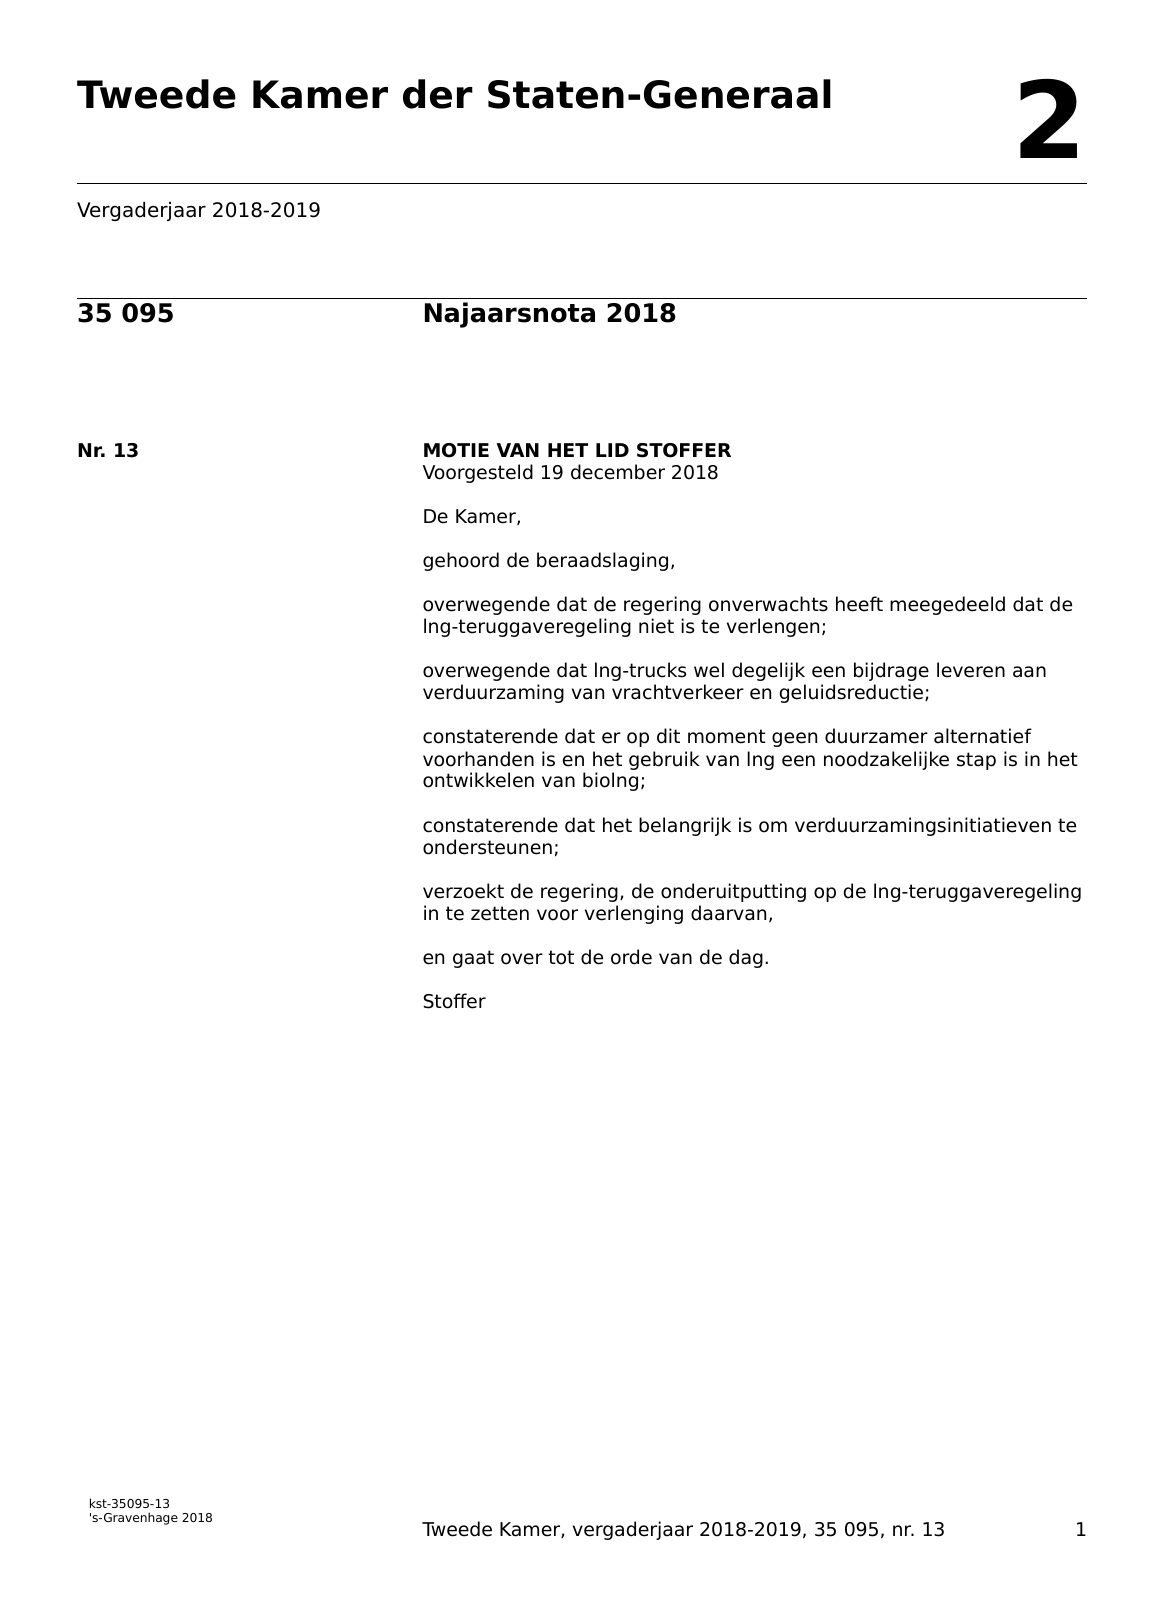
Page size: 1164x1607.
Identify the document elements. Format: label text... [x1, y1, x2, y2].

text 's-Gravenhage 2018 [88, 1511, 323, 1525]
text Voorgesteld 19 december 2018 [422, 462, 1087, 484]
text constaterende dat er op dit moment geen duurzamer alternatief voorhanden is en het gebruik van lng een noodzakelijke stap is in het ontwikkelen van biolng; [422, 726, 1087, 792]
table_header Tweede Kamer der Staten-Generaal [77, 59, 886, 183]
text overwegende dat lng-trucks wel degelijk een bijdrage leveren aan verduurzaming van vrachtverkeer en geluidsreductie; [422, 660, 1087, 704]
text overwegende dat de regering onverwachts heeft meegedeeld dat de lng-teruggaveregeling niet is te verlengen; [422, 594, 1087, 638]
text constaterende dat het belangrijk is om verduurzamingsinitiatieven te ondersteunen; [422, 814, 1087, 858]
text en gaat over tot de orde van de dag. [422, 947, 1087, 969]
text Stoffer [422, 991, 1087, 1013]
table_cell Vergaderjaar 2018-2019 [77, 184, 1087, 298]
text verzoekt de regering, de onderuitputting op de lng-teruggaveregeling in te zetten voor verlenging daarvan, [422, 881, 1087, 925]
text kst-35095-13 [88, 1497, 323, 1511]
text gehoord de beraadslaging, [422, 550, 1087, 572]
text De Kamer, [422, 506, 1087, 528]
table_header 2 [886, 59, 1087, 183]
subtitle Nr. 13 MOTIE VAN HET LID STOFFER [77, 440, 1087, 462]
subtitle 35 095 Najaarsnota 2018 [77, 299, 1087, 329]
